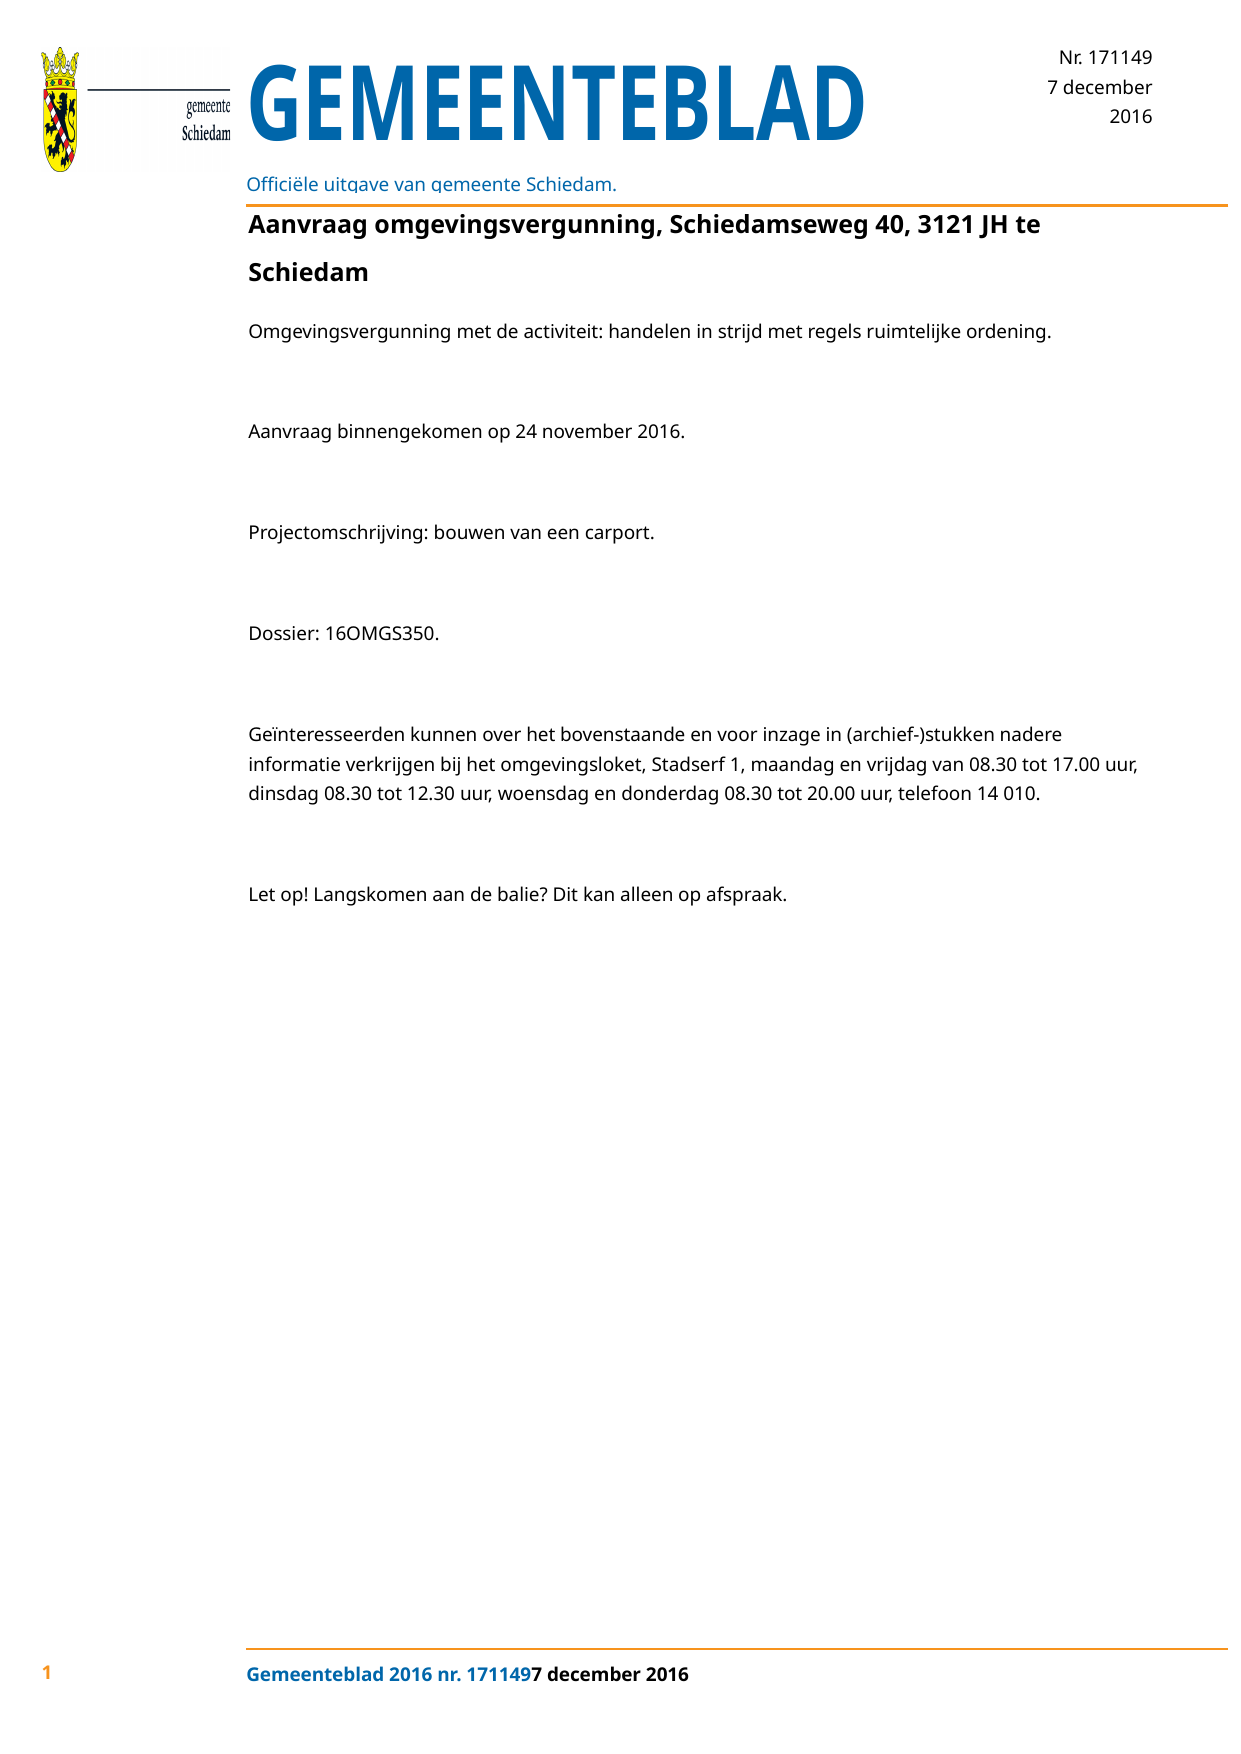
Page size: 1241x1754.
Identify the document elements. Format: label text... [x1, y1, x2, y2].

text Omgevingsvergunning met de activiteit: handelen in strijd met regels ruimtelijke ordening. [248, 318, 1152, 344]
text Geïnteresseerden kunnen over het bovenstaande en voor inzage in (archief-)stukken nadere informatie verkrijgen bij het omgevingsloket, Stadserf 1, maandag en vrijdag van 08.30 tot 17.00 uur, dinsdag 08.30 tot 12.30 uur, woensdag en donderdag 08.30 tot 20.00 uur, telefoon 14 010. [248, 721, 1152, 806]
picture [41, 47, 231, 172]
text Projectomschrijving: bouwen van een carport. [248, 519, 1152, 545]
text Aanvraag omgevingsvergunning, Schiedamseweg 40, 3121 JH te Schiedam [248, 207, 1152, 288]
text Aanvraag binnengekomen op 24 november 2016. [248, 419, 1152, 444]
text Let op! Langskomen aan de balie? Dit kan alleen op afspraak. [248, 881, 1152, 907]
text Dossier: 16OMGS350. [248, 620, 1152, 646]
